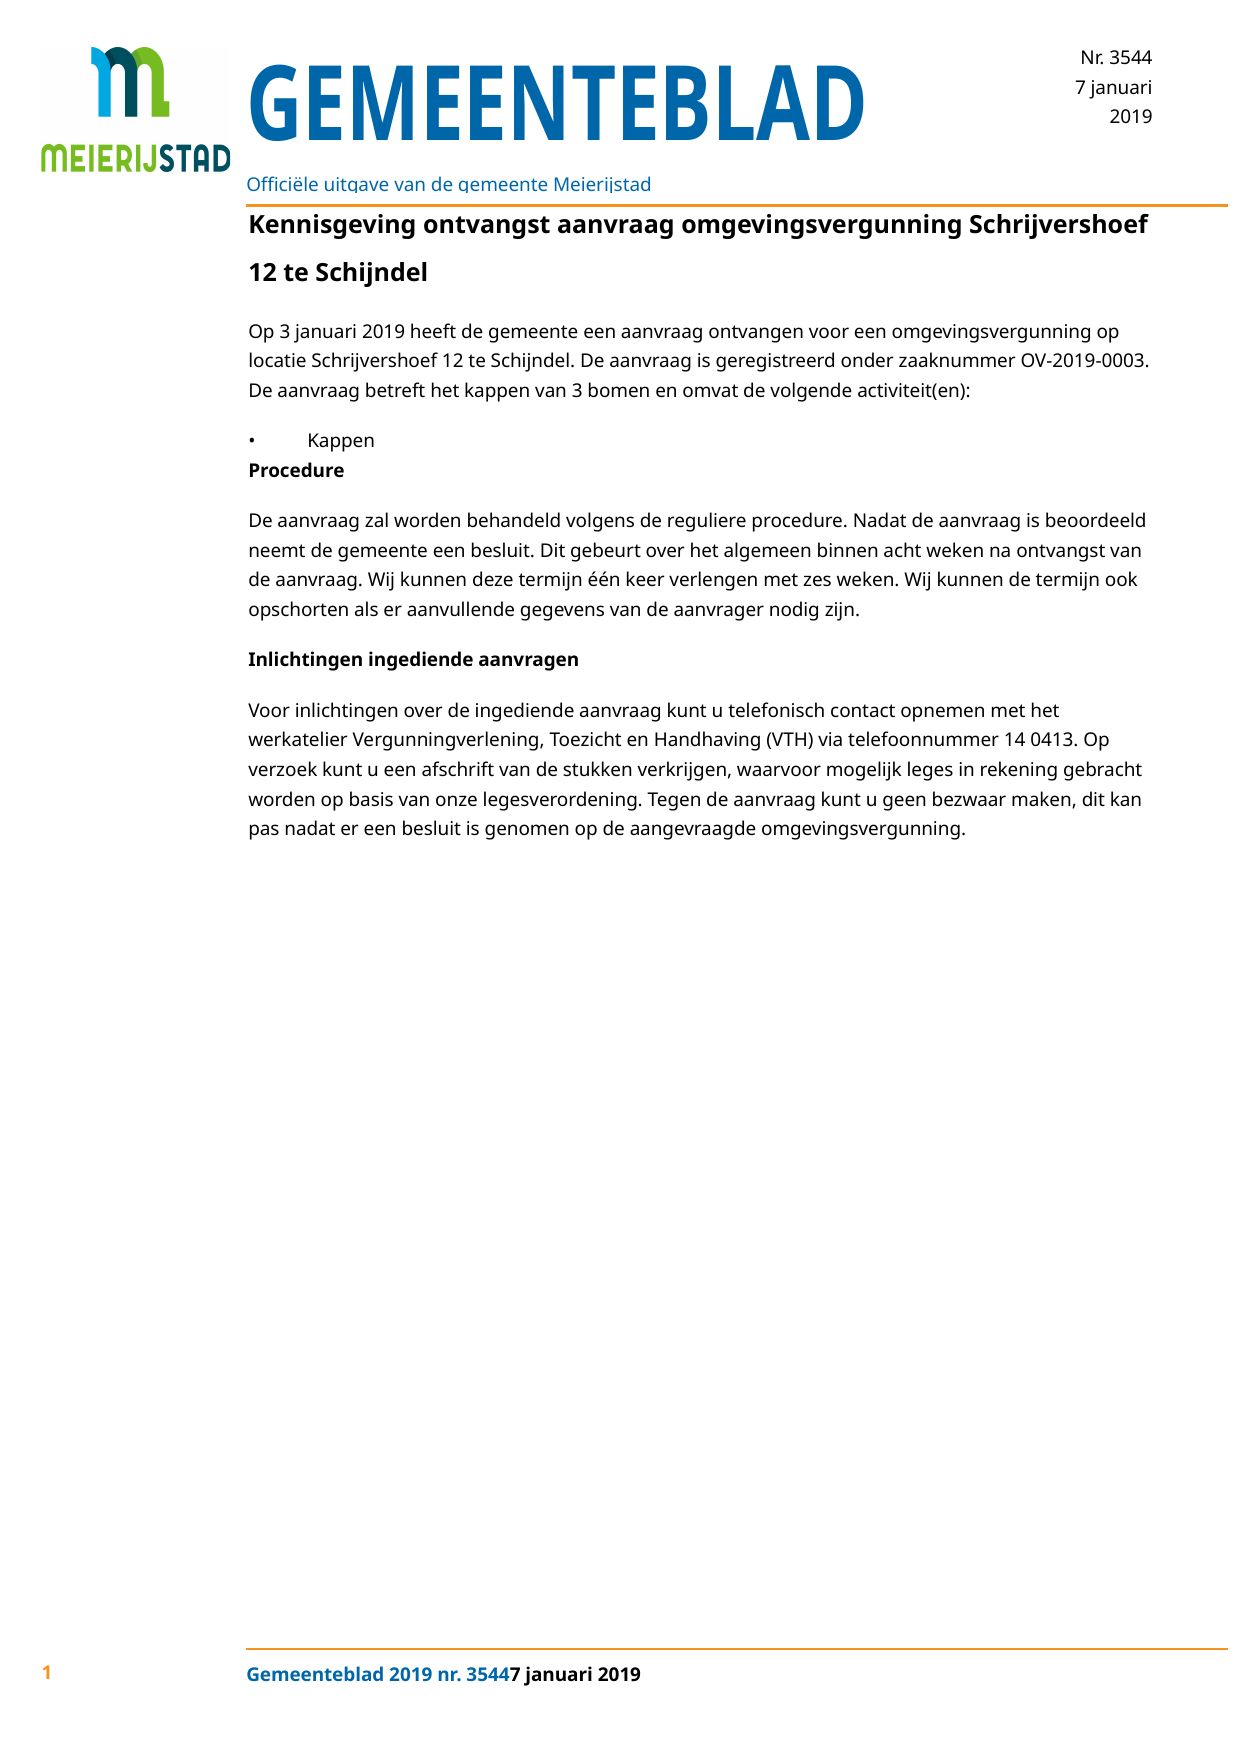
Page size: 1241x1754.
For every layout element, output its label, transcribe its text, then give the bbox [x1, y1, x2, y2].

text Voor inlichtingen over de ingediende aanvraag kunt u telefonisch contact opnemen met het werkatelier Vergunningverlening, Toezicht en Handhaving (VTH) via telefoonnummer 14 0413. Op verzoek kunt u een afschrift van de stukken verkrijgen, waarvoor mogelijk leges in rekening gebracht worden op basis van onze legesverordening. Tegen de aanvraag kunt u geen bezwaar maken, dit kan pas nadat er een besluit is genomen op de aangevraagde omgevingsvergunning. [248, 697, 1152, 841]
list Kappen [248, 427, 1152, 453]
text Inlichtingen ingediende aanvragen [248, 647, 1152, 672]
text Procedure [248, 457, 1152, 483]
text Kennisgeving ontvangst aanvraag omgevingsvergunning Schrijvershoef 12 te Schijndel [248, 207, 1152, 288]
text Op 3 januari 2019 heeft de gemeente een aanvraag ontvangen voor een omgevingsvergunning op locatie Schrijvershoef 12 te Schijndel. De aanvraag is geregistreerd onder zaaknummer OV-2019-0003. De aanvraag betreft het kappen van 3 bomen en omvat de volgende activiteit(en): [248, 318, 1152, 403]
text De aanvraag zal worden behandeld volgens de reguliere procedure. Nadat de aanvraag is beoordeeld neemt de gemeente een besluit. Dit gebeurt over het algemeen binnen acht weken na ontvangst van de aanvraag. Wij kunnen deze termijn één keer verlengen met zes weken. Wij kunnen de termijn ook opschorten als er aanvullende gegevens van de aanvrager nodig zijn. [248, 507, 1152, 622]
picture [41, 47, 231, 172]
